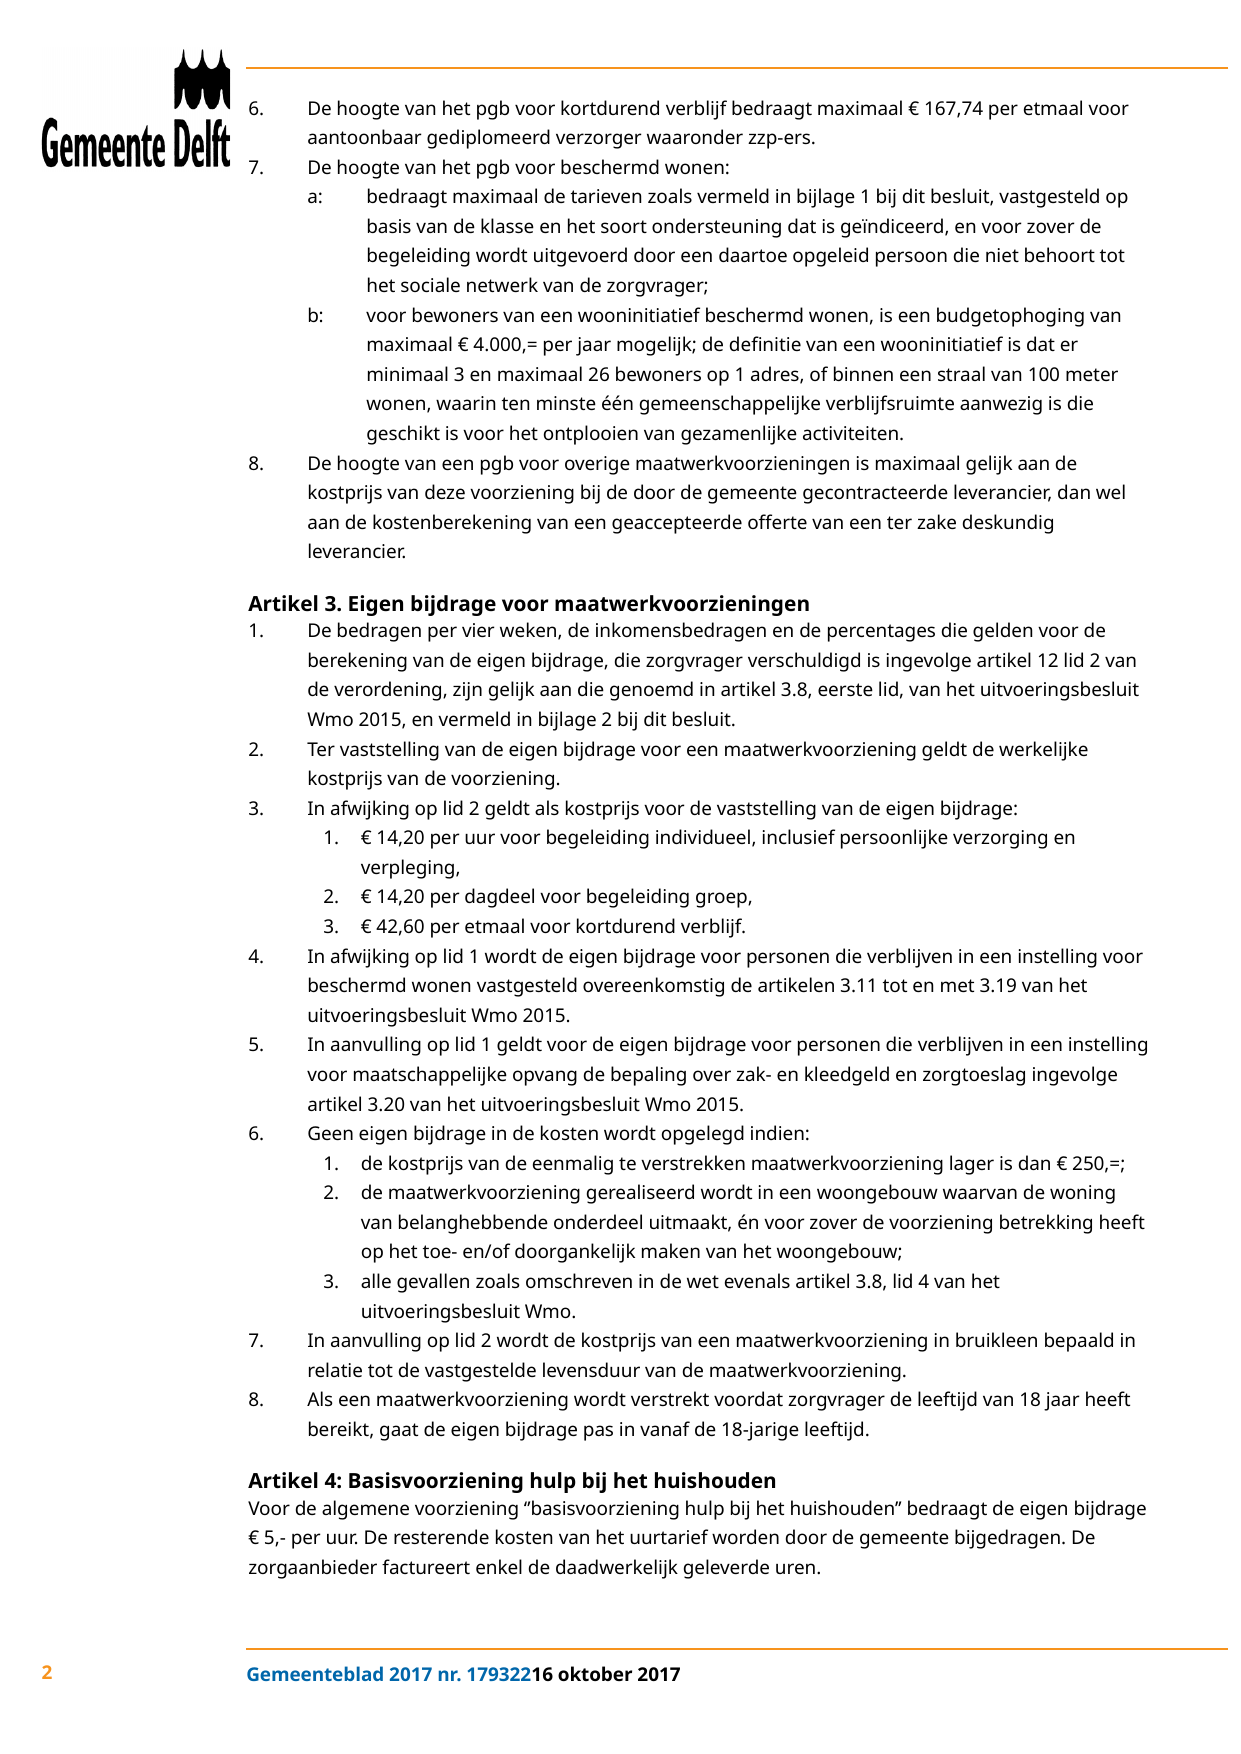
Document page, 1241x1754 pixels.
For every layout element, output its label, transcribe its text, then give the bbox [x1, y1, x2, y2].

list In aanvulling op lid 2 wordt de kostprijs van een maatwerkvoorziening in bruikleen bepaald in relatie tot de vastgestelde levensduur van de maatwerkvoorziening. [248, 1327, 1152, 1383]
list In afwijking op lid 2 geldt als kostprijs voor de vaststelling van de eigen bijdrage: [248, 795, 1152, 821]
picture [41, 47, 231, 172]
list De bedragen per vier weken, de inkomensbedragen en de percentages die gelden voor de berekening van de eigen bijdrage, die zorgvrager verschuldigd is ingevolge artikel 12 lid 2 van de verordening, zijn gelijk aan die genoemd in artikel 3.8, eerste lid, van het uitvoeringsbesluit Wmo 2015, en vermeld in bijlage 2 bij dit besluit. [248, 617, 1152, 732]
list de maatwerkvoorziening gerealiseerd wordt in een woongebouw waarvan de woning van belanghebbende onderdeel uitmaakt, én voor zover de voorziening betrekking heeft op het toe- en/of doorgankelijk maken van het woongebouw; [323, 1179, 1152, 1264]
text Voor de algemene voorziening ‘’basisvoorziening hulp bij het huishouden’’ bedraagt de eigen bijdrage € 5,- per uur. De resterende kosten van het uurtarief worden door de gemeente bijgedragen. De zorgaanbieder factureert enkel de daadwerkelijk geleverde uren. [248, 1495, 1152, 1580]
list bedraagt maximaal de tarieven zoals vermeld in bijlage 1 bij dit besluit, vastgesteld op basis van de klasse en het soort ondersteuning dat is geïndiceerd, en voor zover de begeleiding wordt uitgevoerd door een daartoe opgeleid persoon die niet behoort tot het sociale netwerk van de zorgvrager; [307, 183, 1152, 298]
list De hoogte van het pgb voor beschermd wonen: [248, 154, 1152, 180]
list In aanvulling op lid 1 geldt voor de eigen bijdrage voor personen die verblijven in een instelling voor maatschappelijke opvang de bepaling over zak- en kleedgeld en zorgtoeslag ingevolge artikel 3.20 van het uitvoeringsbesluit Wmo 2015. [248, 1032, 1152, 1116]
text Artikel 3. Eigen bijdrage voor maatwerkvoorzieningen [248, 589, 1152, 617]
list De hoogte van het pgb voor kortdurend verblijf bedraagt maximaal € 167,74 per etmaal voor aantoonbaar gediplomeerd verzorger waaronder zzp-ers. [248, 95, 1152, 150]
list In afwijking op lid 1 wordt de eigen bijdrage voor personen die verblijven in een instelling voor beschermd wonen vastgesteld overeenkomstig de artikelen 3.11 tot en met 3.19 van het uitvoeringsbesluit Wmo 2015. [248, 943, 1152, 1028]
list Geen eigen bijdrage in de kosten wordt opgelegd indien: [248, 1120, 1152, 1146]
text Artikel 4: Basisvoorziening hulp bij het huishouden [248, 1467, 1152, 1495]
list € 14,20 per uur voor begeleiding individueel, inclusief persoonlijke verzorging en verpleging, [323, 824, 1152, 880]
list voor bewoners van een wooninitiatief beschermd wonen, is een budgetophoging van maximaal € 4.000,= per jaar mogelijk; de definitie van een wooninitiatief is dat er minimaal 3 en maximaal 26 bewoners op 1 adres, of binnen een straal van 100 meter wonen, waarin ten minste één gemeenschappelijke verblijfsruimte aanwezig is die geschikt is voor het ontplooien van gezamenlijke activiteiten. [307, 302, 1152, 446]
list Ter vaststelling van de eigen bijdrage voor een maatwerkvoorziening geldt de werkelijke kostprijs van de voorziening. [248, 736, 1152, 791]
list de kostprijs van de eenmalig te verstrekken maatwerkvoorziening lager is dan € 250,=; [323, 1150, 1152, 1176]
list € 42,60 per etmaal voor kortdurend verblijf. [323, 913, 1152, 939]
list € 14,20 per dagdeel voor begeleiding groep, [323, 884, 1152, 909]
list De hoogte van een pgb voor overige maatwerkvoorzieningen is maximaal gelijk aan de kostprijs van deze voorziening bij de door de gemeente gecontracteerde leverancier, dan wel aan de kostenberekening van een geaccepteerde offerte van een ter zake deskundig leverancier. [248, 450, 1152, 564]
list Als een maatwerkvoorziening wordt verstrekt voordat zorgvrager de leeftijd van 18 jaar heeft bereikt, gaat de eigen bijdrage pas in vanaf de 18-jarige leeftijd. [248, 1387, 1152, 1442]
list alle gevallen zoals omschreven in de wet evenals artikel 3.8, lid 4 van het uitvoeringsbesluit Wmo. [323, 1268, 1152, 1323]
